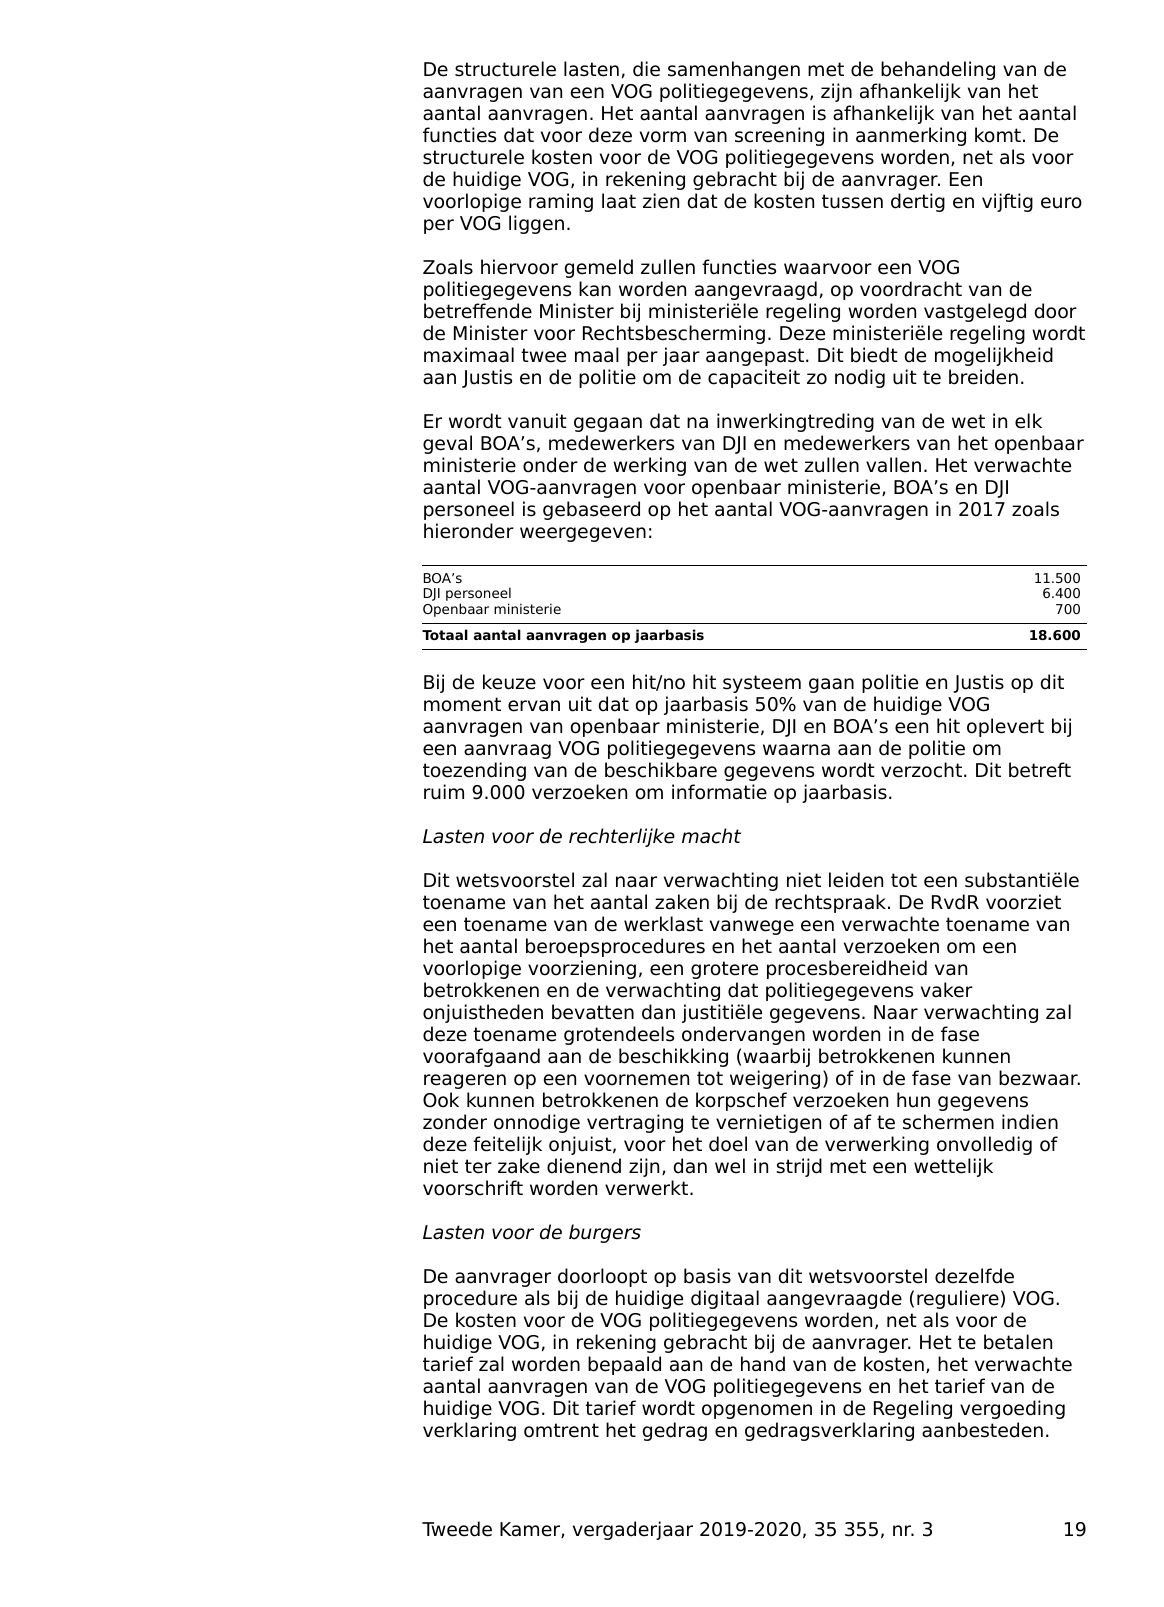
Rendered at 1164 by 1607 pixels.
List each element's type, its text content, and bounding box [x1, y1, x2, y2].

text De aanvrager doorloopt op basis van dit wetsvoorstel dezelfde procedure als bij de huidige digitaal aangevraagde (reguliere) VOG. De kosten voor de VOG politiegegevens worden, net als voor de huidige VOG, in rekening gebracht bij de aanvrager. Het te betalen tarief zal worden bepaald aan de hand van de kosten, het verwachte aantal aanvragen van de VOG politiegegevens en het tarief van de huidige VOG. Dit tarief wordt opgenomen in de Regeling vergoeding verklaring omtrent het gedrag en gedragsverklaring aanbesteden. [422, 1266, 1087, 1442]
table_cell 6.400 [934, 586, 1087, 602]
table_cell Openbaar ministerie [422, 602, 934, 622]
text Zoals hiervoor gemeld zullen functies waarvoor een VOG politiegegevens kan worden aangevraagd, op voordracht van de betreffende Minister bij ministeriële regeling worden vastgelegd door de Minister voor Rechtsbescherming. Deze ministeriële regeling wordt maximaal twee maal per jaar aangepast. Dit biedt de mogelijkheid aan Justis en de politie om de capaciteit zo nodig uit te breiden. [422, 257, 1087, 389]
table_header BOA’s [422, 566, 934, 586]
subtitle Lasten voor de rechterlijke macht [422, 826, 1087, 848]
table_cell 18.600 [934, 624, 1087, 649]
table_cell Totaal aantal aanvragen op jaarbasis [422, 624, 934, 649]
text De structurele lasten, die samenhangen met de behandeling van de aanvragen van een VOG politiegegevens, zijn afhankelijk van het aantal aanvragen. Het aantal aanvragen is afhankelijk van het aantal functies dat voor deze vorm van screening in aanmerking komt. De structurele kosten voor de VOG politiegegevens worden, net als voor de huidige VOG, in rekening gebracht bij de aanvrager. Een voorlopige raming laat zien dat de kosten tussen dertig en vijftig euro per VOG liggen. [422, 59, 1087, 235]
text Bij de keuze voor een hit/no hit systeem gaan politie en Justis op dit moment ervan uit dat op jaarbasis 50% van de huidige VOG aanvragen van openbaar ministerie, DJI en BOA’s een hit oplevert bij een aanvraag VOG politiegegevens waarna aan de politie om toezending van de beschikbare gegevens wordt verzocht. Dit betreft ruim 9.000 verzoeken om informatie op jaarbasis. [422, 672, 1087, 804]
text Dit wetsvoorstel zal naar verwachting niet leiden tot een substantiële toename van het aantal zaken bij de rechtspraak. De RvdR voorziet een toename van de werklast vanwege een verwachte toename van het aantal beroepsprocedures en het aantal verzoeken om een voorlopige voorziening, een grotere procesbereidheid van betrokkenen en de verwachting dat politiegegevens vaker onjuistheden bevatten dan justitiële gegevens. Naar verwachting zal deze toename grotendeels ondervangen worden in de fase voorafgaand aan de beschikking (waarbij betrokkenen kunnen reageren op een voornemen tot weigering) of in de fase van bezwaar. Ook kunnen betrokkenen de korpschef verzoeken hun gegevens zonder onnodige vertraging te vernietigen of af te schermen indien deze feitelijk onjuist, voor het doel van de verwerking onvolledig of niet ter zake dienend zijn, dan wel in strijd met een wettelijk voorschrift worden verwerkt. [422, 870, 1087, 1200]
table_cell 700 [934, 602, 1087, 622]
text Er wordt vanuit gegaan dat na inwerkingtreding van de wet in elk geval BOA’s, medewerkers van DJI en medewerkers van het openbaar ministerie onder de werking van de wet zullen vallen. Het verwachte aantal VOG-aanvragen voor openbaar ministerie, BOA’s en DJI personeel is gebaseerd op het aantal VOG-aanvragen in 2017 zoals hieronder weergegeven: [422, 411, 1087, 543]
table_header 11.500 [934, 566, 1087, 586]
table_cell DJI personeel [422, 586, 934, 602]
subtitle Lasten voor de burgers [422, 1222, 1087, 1244]
